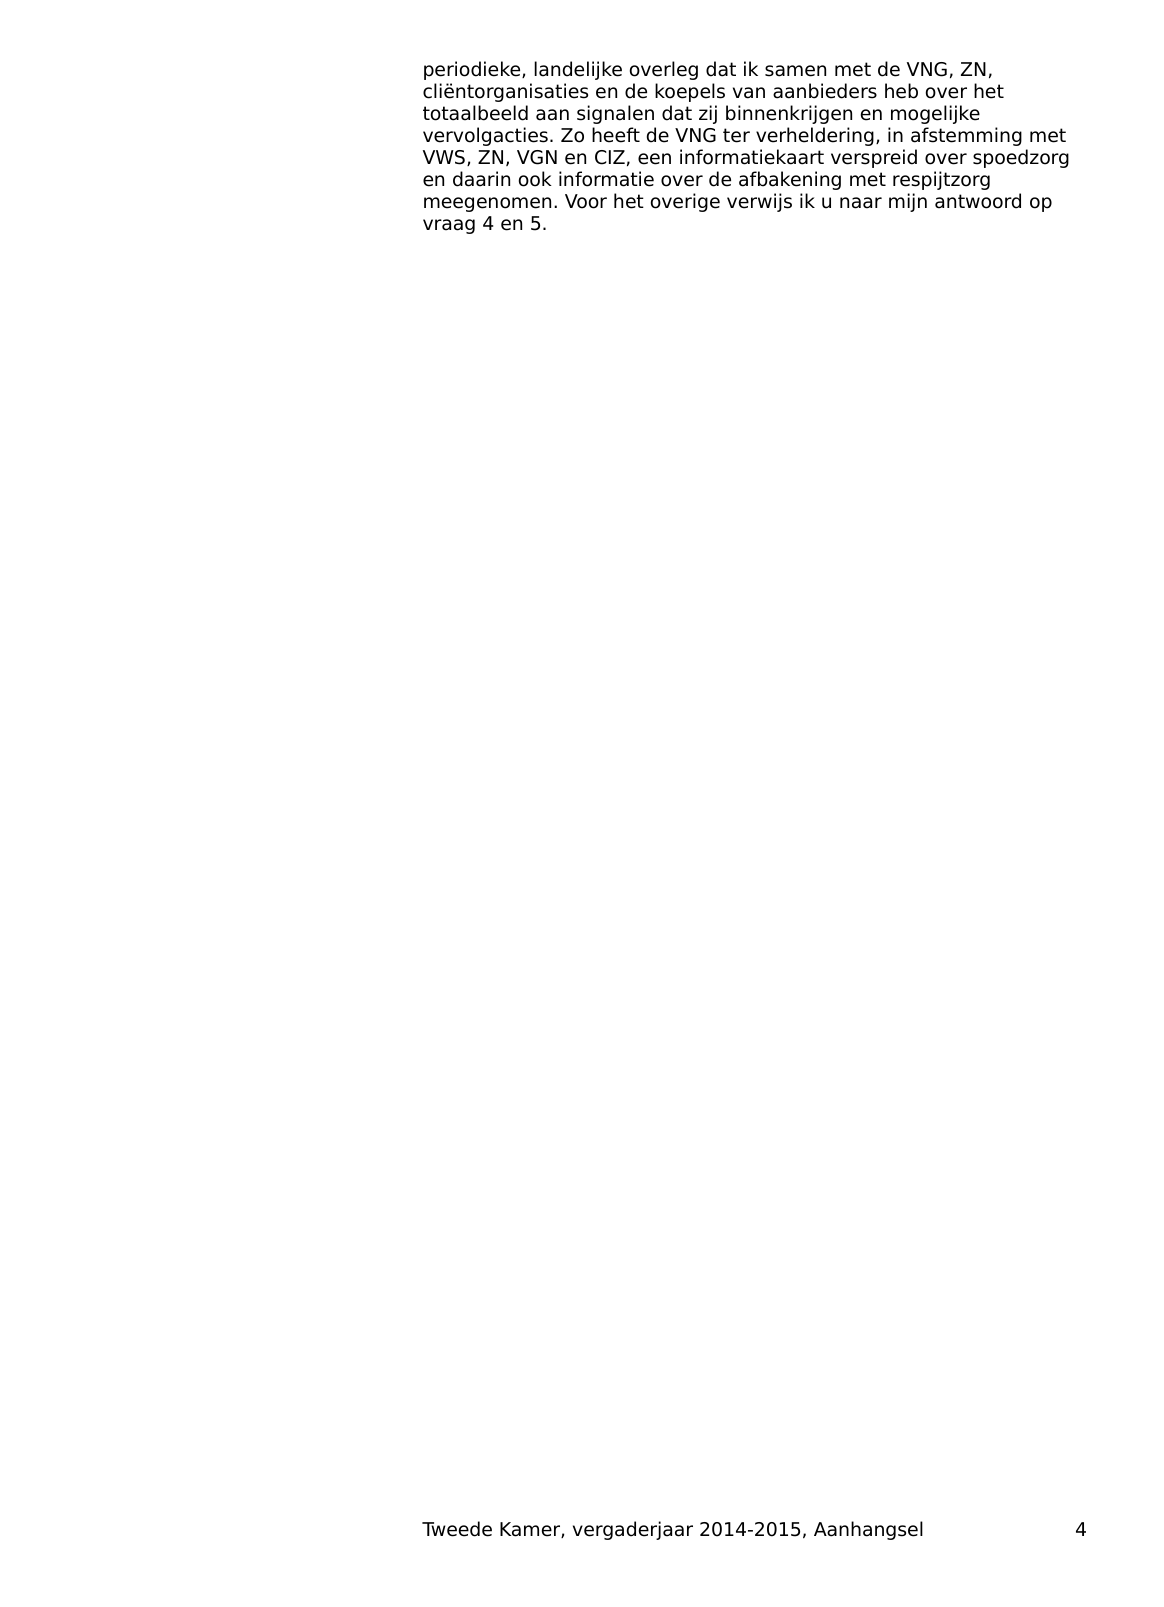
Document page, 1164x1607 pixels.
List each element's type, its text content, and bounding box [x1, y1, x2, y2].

text periodieke, landelijke overleg dat ik samen met de VNG, ZN, cliëntorganisaties en de koepels van aanbieders heb over het totaalbeeld aan signalen dat zij binnenkrijgen en mogelijke vervolgacties. Zo heeft de VNG ter verheldering, in afstemming met VWS, ZN, VGN en CIZ, een informatiekaart verspreid over spoedzorg en daarin ook informatie over de afbakening met respijtzorg meegenomen. Voor het overige verwijs ik u naar mijn antwoord op vraag 4 en 5. [422, 59, 1087, 235]
